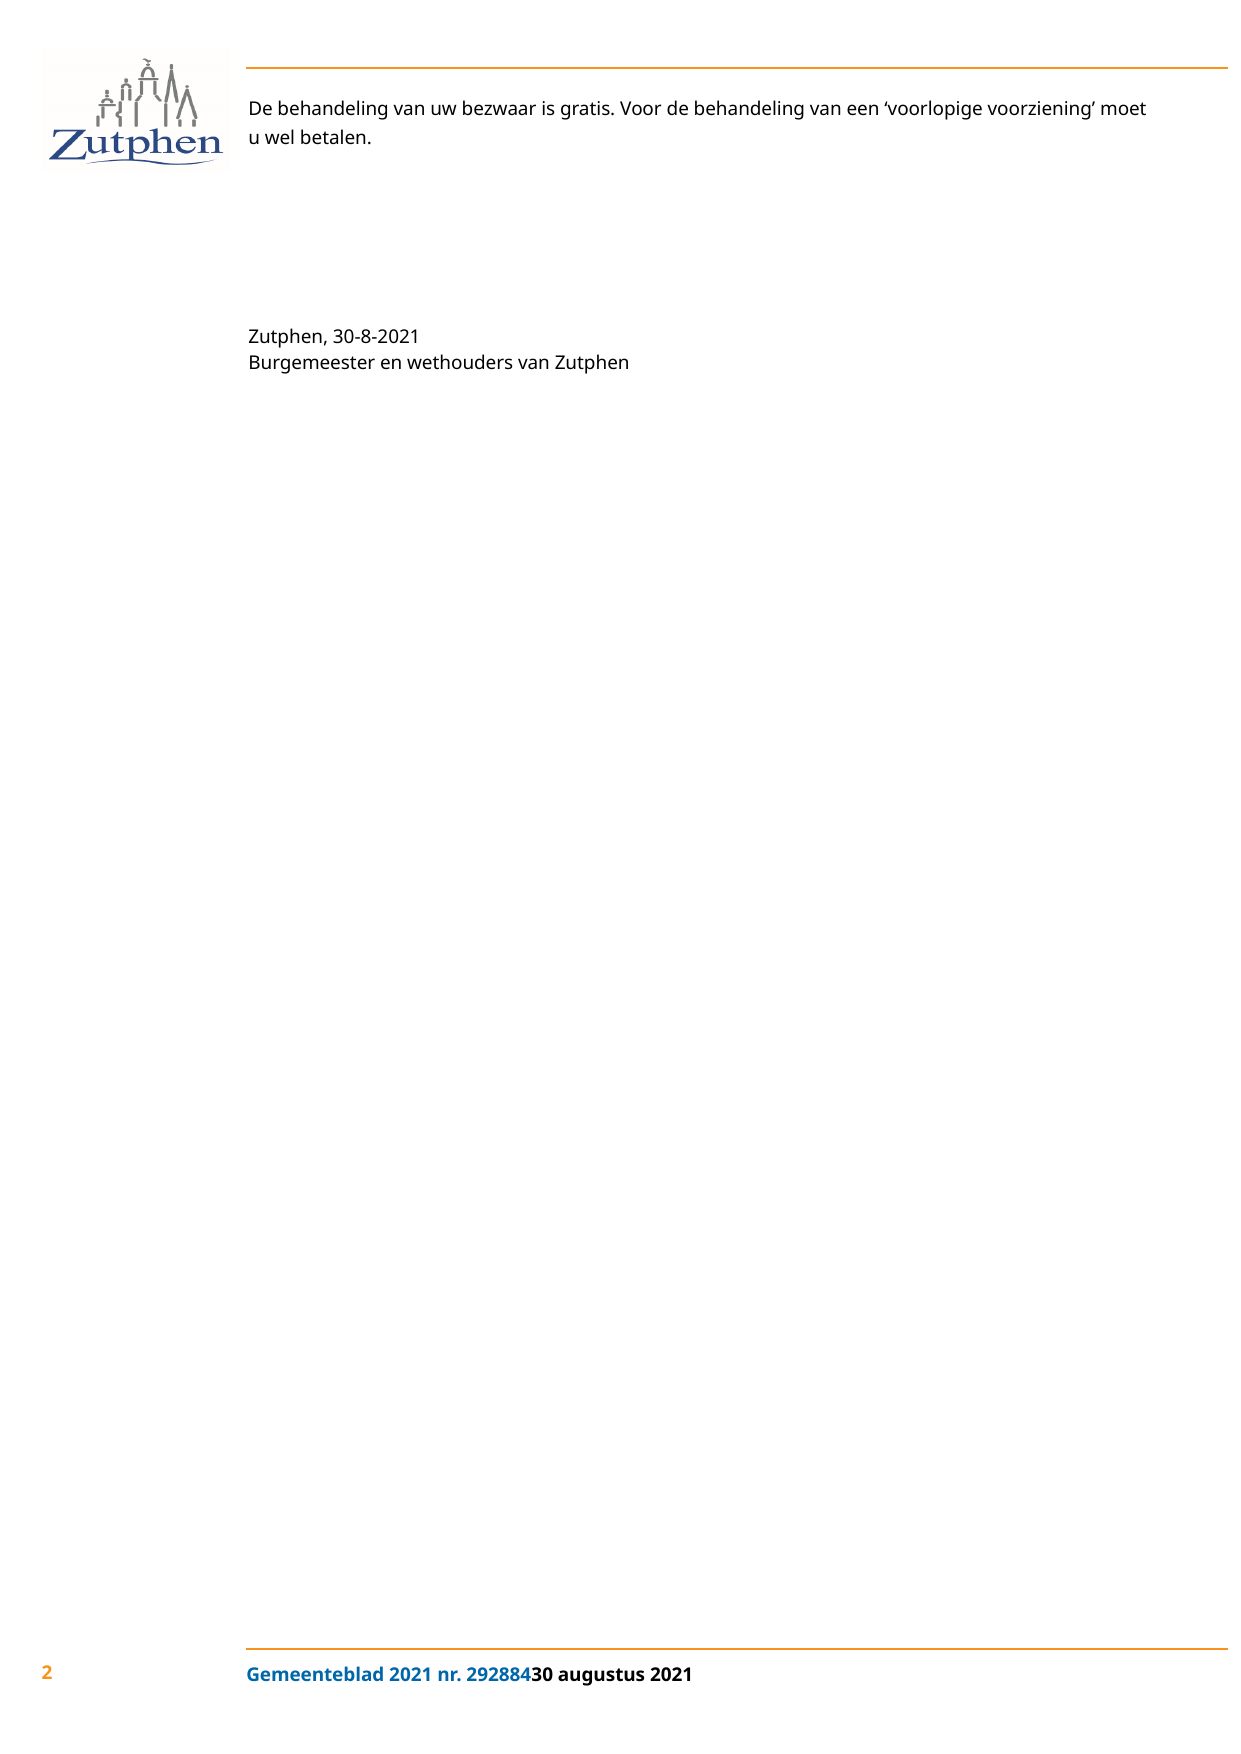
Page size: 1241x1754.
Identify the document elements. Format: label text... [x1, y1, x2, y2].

picture [41, 47, 231, 172]
text Burgemeester en wethouders van Zutphen [248, 349, 1152, 375]
text De behandeling van uw bezwaar is gratis. Voor de behandeling van een ‘voorlopige voorziening’ moet u wel betalen. [248, 95, 1152, 150]
text Zutphen, 30-8-2021 [248, 323, 1152, 349]
